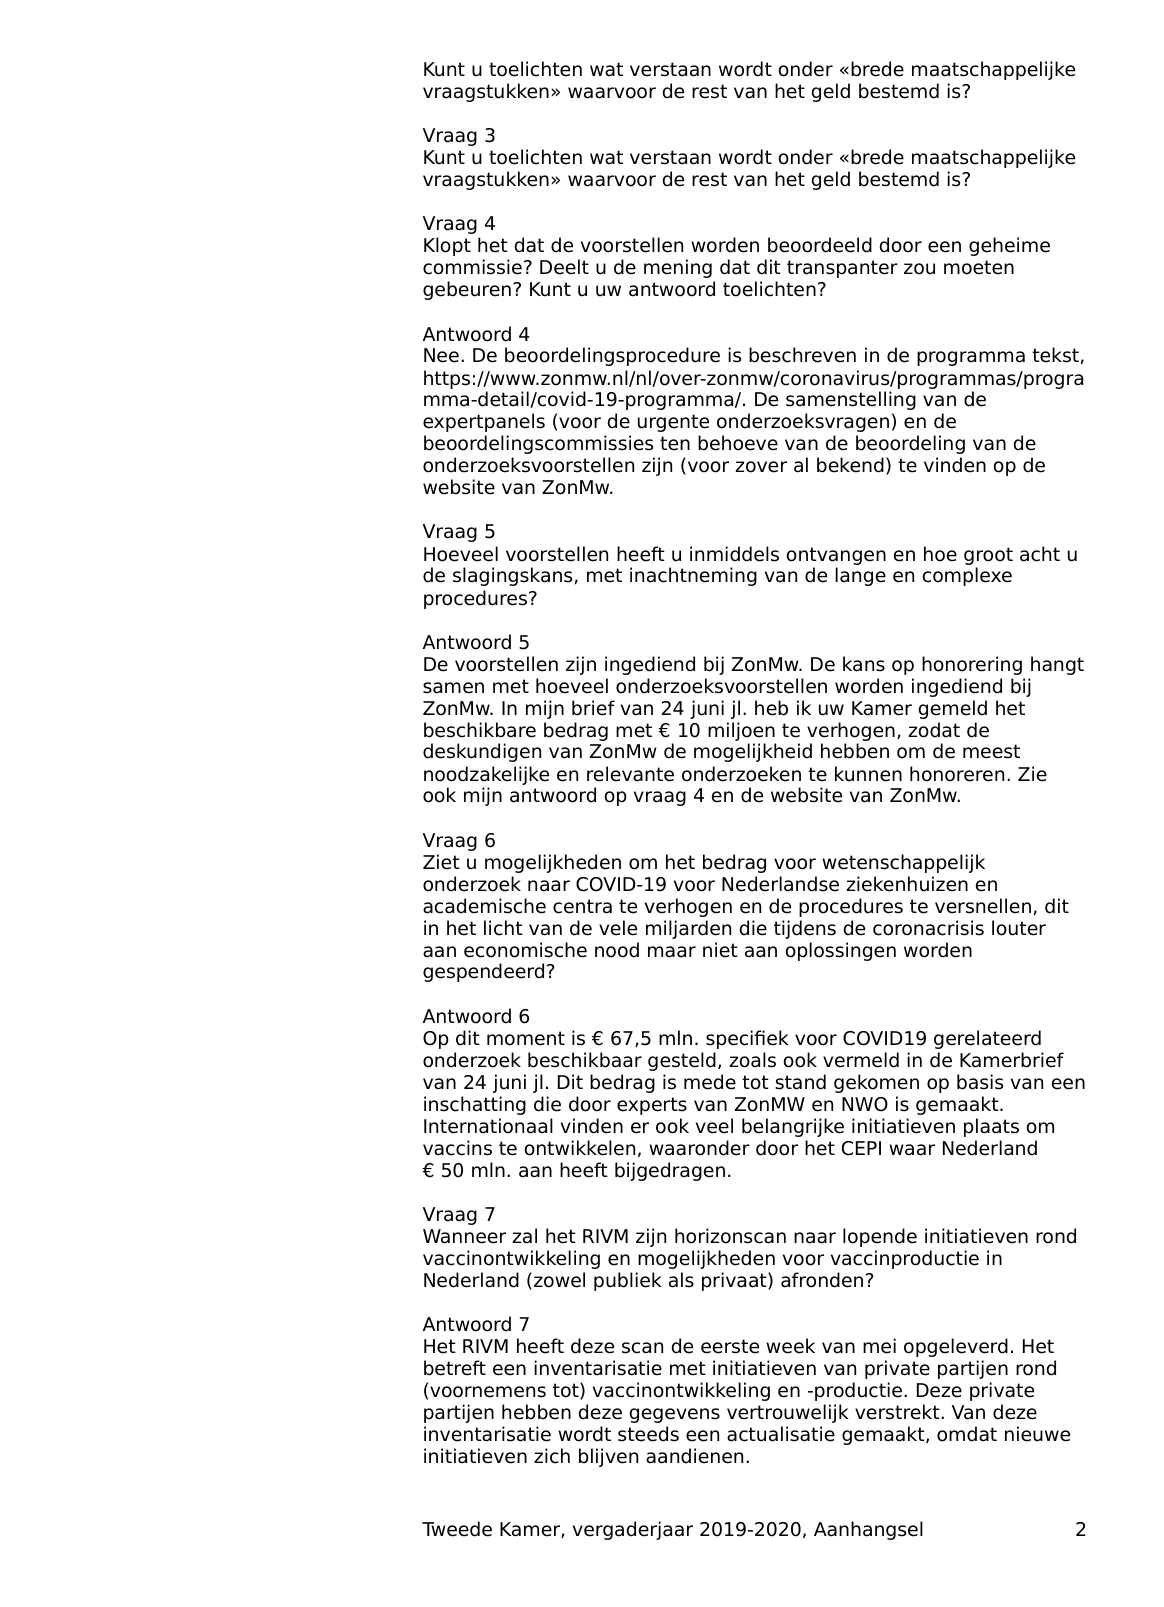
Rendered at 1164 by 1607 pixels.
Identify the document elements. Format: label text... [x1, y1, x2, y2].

text Vraag 4 [422, 213, 1087, 235]
text Klopt het dat de voorstellen worden beoordeeld door een geheime commissie? Deelt u de mening dat dit transpanter zou moeten gebeuren? Kunt u uw antwoord toelichten? [422, 235, 1087, 301]
text Antwoord 5 [422, 632, 1087, 653]
text Antwoord 4 [422, 323, 1087, 345]
text Vraag 5 [422, 521, 1087, 543]
text Vraag 3 [422, 125, 1087, 147]
text Wanneer zal het RIVM zijn horizonscan naar lopende initiatieven rond vaccinontwikkeling en mogelijkheden voor vaccinproductie in Nederland (zowel publiek als privaat) afronden? [422, 1226, 1087, 1292]
text De voorstellen zijn ingediend bij ZonMw. De kans op honorering hangt samen met hoeveel onderzoeksvoorstellen worden ingediend bij ZonMw. In mijn brief van 24 juni jl. heb ik uw Kamer gemeld het beschikbare bedrag met € 10 miljoen te verhogen, zodat de deskundigen van ZonMw de mogelijkheid hebben om de meest noodzakelijke en relevante onderzoeken te kunnen honoreren. Zie ook mijn antwoord op vraag 4 en de website van ZonMw. [422, 653, 1087, 807]
text Op dit moment is € 67,5 mln. specifiek voor COVID19 gerelateerd onderzoek beschikbaar gesteld, zoals ook vermeld in de Kamerbrief van 24 juni jl. Dit bedrag is mede tot stand gekomen op basis van een inschatting die door experts van ZonMW en NWO is gemaakt. Internationaal vinden er ook veel belangrijke initiatieven plaats om vaccins te ontwikkelen, waaronder door het CEPI waar Nederland € 50 mln. aan heeft bijgedragen. [422, 1028, 1087, 1181]
text Het RIVM heeft deze scan de eerste week van mei opgeleverd. Het betreft een inventarisatie met initiatieven van private partijen rond (voornemens tot) vaccinontwikkeling en -productie. Deze private partijen hebben deze gegevens vertrouwelijk verstrekt. Van deze inventarisatie wordt steeds een actualisatie gemaakt, omdat nieuwe initiatieven zich blijven aandienen. [422, 1336, 1087, 1468]
text Nee. De beoordelingsprocedure is beschreven in de programma tekst, https://www.zonmw.nl/nl/over-zonmw/coronavirus/programmas/programma-detail/covid-19-programma/. De samenstelling van de expertpanels (voor de urgente onderzoeksvragen) en de beoordelingscommissies ten behoeve van de beoordeling van de onderzoeksvoorstellen zijn (voor zover al bekend) te vinden op de website van ZonMw. [422, 345, 1087, 499]
text Hoeveel voorstellen heeft u inmiddels ontvangen en hoe groot acht u de slagingskans, met inachtneming van de lange en complexe procedures? [422, 543, 1087, 609]
text Ziet u mogelijkheden om het bedrag voor wetenschappelijk onderzoek naar COVID-19 voor Nederlandse ziekenhuizen en academische centra te verhogen en de procedures te versnellen, dit in het licht van de vele miljarden die tijdens de coronacrisis louter aan economische nood maar niet aan oplossingen worden gespendeerd? [422, 852, 1087, 983]
text Antwoord 7 [422, 1314, 1087, 1336]
text Antwoord 6 [422, 1006, 1087, 1028]
text Kunt u toelichten wat verstaan wordt onder «brede maatschappelijke vraagstukken» waarvoor de rest van het geld bestemd is? [422, 147, 1087, 191]
text Vraag 6 [422, 829, 1087, 852]
text Vraag 7 [422, 1204, 1087, 1226]
text Kunt u toelichten wat verstaan wordt onder «brede maatschappelijke vraagstukken» waarvoor de rest van het geld bestemd is? [422, 59, 1087, 103]
